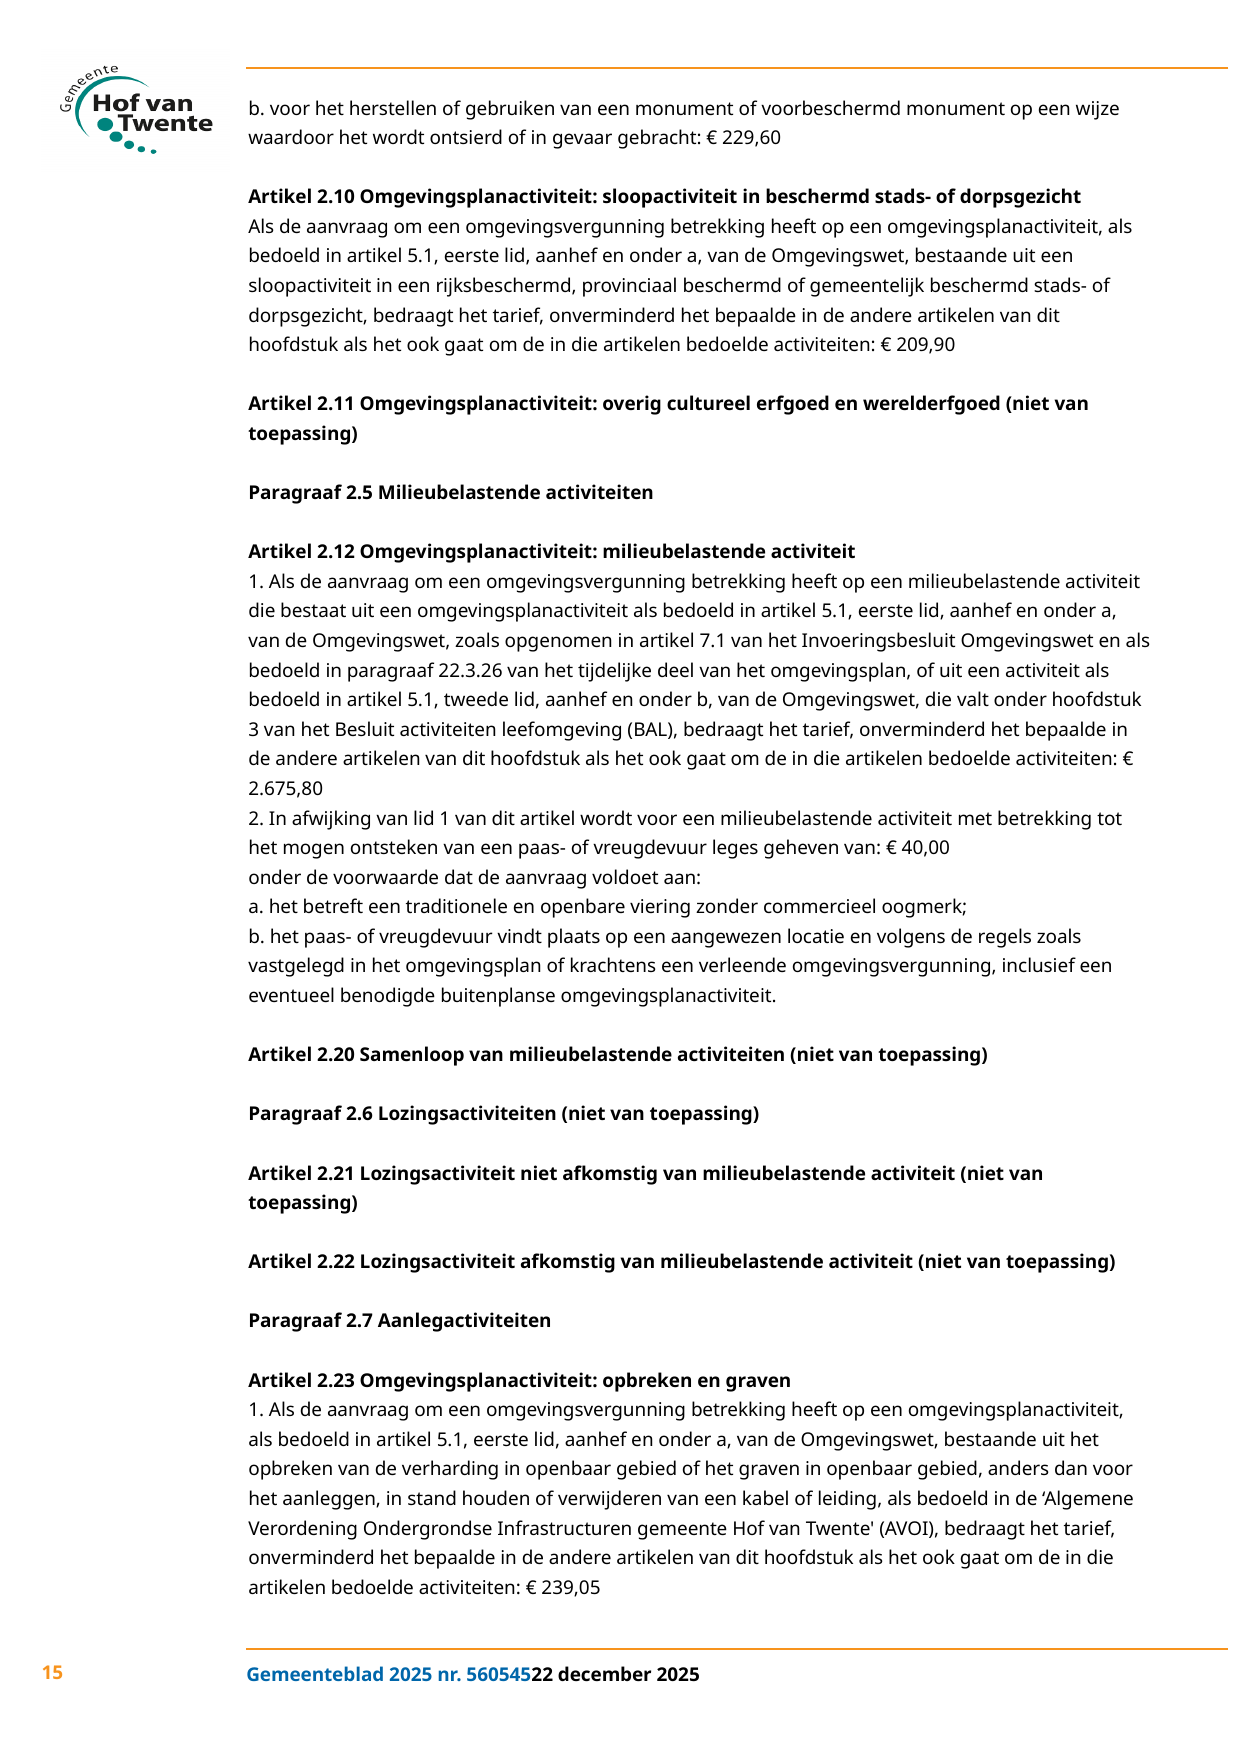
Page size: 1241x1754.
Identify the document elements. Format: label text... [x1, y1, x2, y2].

text 1. Als de aanvraag om een omgevingsvergunning betrekking heeft op een milieubelastende activiteit die bestaat uit een omgevingsplanactiviteit als bedoeld in artikel 5.1, eerste lid, aanhef en onder a, van de Omgevingswet, zoals opgenomen in artikel 7.1 van het Invoeringsbesluit Omgevingswet en als bedoeld in paragraaf 22.3.26 van het tijdelijke deel van het omgevingsplan, of uit een activiteit als bedoeld in artikel 5.1, tweede lid, aanhef en onder b, van de Omgevingswet, die valt onder hoofdstuk 3 van het Besluit activiteiten leefomgeving (BAL), bedraagt het tarief, onverminderd het bepaalde in de andere artikelen van dit hoofdstuk als het ook gaat om de in die artikelen bedoelde activiteiten: € 2.675,80 [248, 568, 1152, 801]
text Artikel 2.22 Lozingsactiviteit afkomstig van milieubelastende activiteit (niet van toepassing) [248, 1248, 1152, 1274]
text Artikel 2.23 Omgevingsplanactiviteit: opbreken en graven [248, 1367, 1152, 1393]
text Paragraaf 2.5 Milieubelastende activiteiten [248, 479, 1152, 505]
text Artikel 2.12 Omgevingsplanactiviteit: milieubelastende activiteit [248, 538, 1152, 564]
text b. voor het herstellen of gebruiken van een monument of voorbeschermd monument op een wijze waardoor het wordt ontsierd of in gevaar gebracht: € 229,60 [248, 95, 1152, 150]
text Artikel 2.11 Omgevingsplanactiviteit: overig cultureel erfgoed en werelderfgoed (niet van toepassing) [248, 391, 1152, 446]
text Artikel 2.10 Omgevingsplanactiviteit: sloopactiviteit in beschermd stads- of dorpsgezicht [248, 183, 1152, 209]
text onder de voorwaarde dat de aanvraag voldoet aan: [248, 864, 1152, 890]
text Als de aanvraag om een omgevingsvergunning betrekking heeft op een omgevingsplanactiviteit, als bedoeld in artikel 5.1, eerste lid, aanhef en onder a, van de Omgevingswet, bestaande uit een sloopactiviteit in een rijksbeschermd, provinciaal beschermd of gemeentelijk beschermd stads- of dorpsgezicht, bedraagt het tarief, onverminderd het bepaalde in de andere artikelen van dit hoofdstuk als het ook gaat om de in die artikelen bedoelde activiteiten: € 209,90 [248, 213, 1152, 357]
text Artikel 2.20 Samenloop van milieubelastende activiteiten (niet van toepassing) [248, 1041, 1152, 1067]
text Paragraaf 2.7 Aanlegactiviteiten [248, 1308, 1152, 1333]
text Artikel 2.21 Lozingsactiviteit niet afkomstig van milieubelastende activiteit (niet van toepassing) [248, 1160, 1152, 1215]
text 2. In afwijking van lid 1 van dit artikel wordt voor een milieubelastende activiteit met betrekking tot het mogen ontsteken van een paas- of vreugdevuur leges geheven van: € 40,00 [248, 805, 1152, 860]
picture [41, 47, 231, 172]
text Paragraaf 2.6 Lozingsactiviteiten (niet van toepassing) [248, 1101, 1152, 1126]
text b. het paas- of vreugdevuur vindt plaats op een aangewezen locatie en volgens de regels zoals vastgelegd in het omgevingsplan of krachtens een verleende omgevingsvergunning, inclusief een eventueel benodigde buitenplanse omgevingsplanactiviteit. [248, 923, 1152, 1008]
text 1. Als de aanvraag om een omgevingsvergunning betrekking heeft op een omgevingsplanactiviteit, als bedoeld in artikel 5.1, eerste lid, aanhef en onder a, van de Omgevingswet, bestaande uit het opbreken van de verharding in openbaar gebied of het graven in openbaar gebied, anders dan voor het aanleggen, in stand houden of verwijderen van een kabel of leiding, als bedoeld in de ‘Algemene Verordening Ondergrondse Infrastructuren gemeente Hof van Twente' (AVOI), bedraagt het tarief, onverminderd het bepaalde in de andere artikelen van dit hoofdstuk als het ook gaat om de in die artikelen bedoelde activiteiten: € 239,05 [248, 1396, 1152, 1600]
text a. het betreft een traditionele en openbare viering zonder commercieel oogmerk; [248, 893, 1152, 919]
